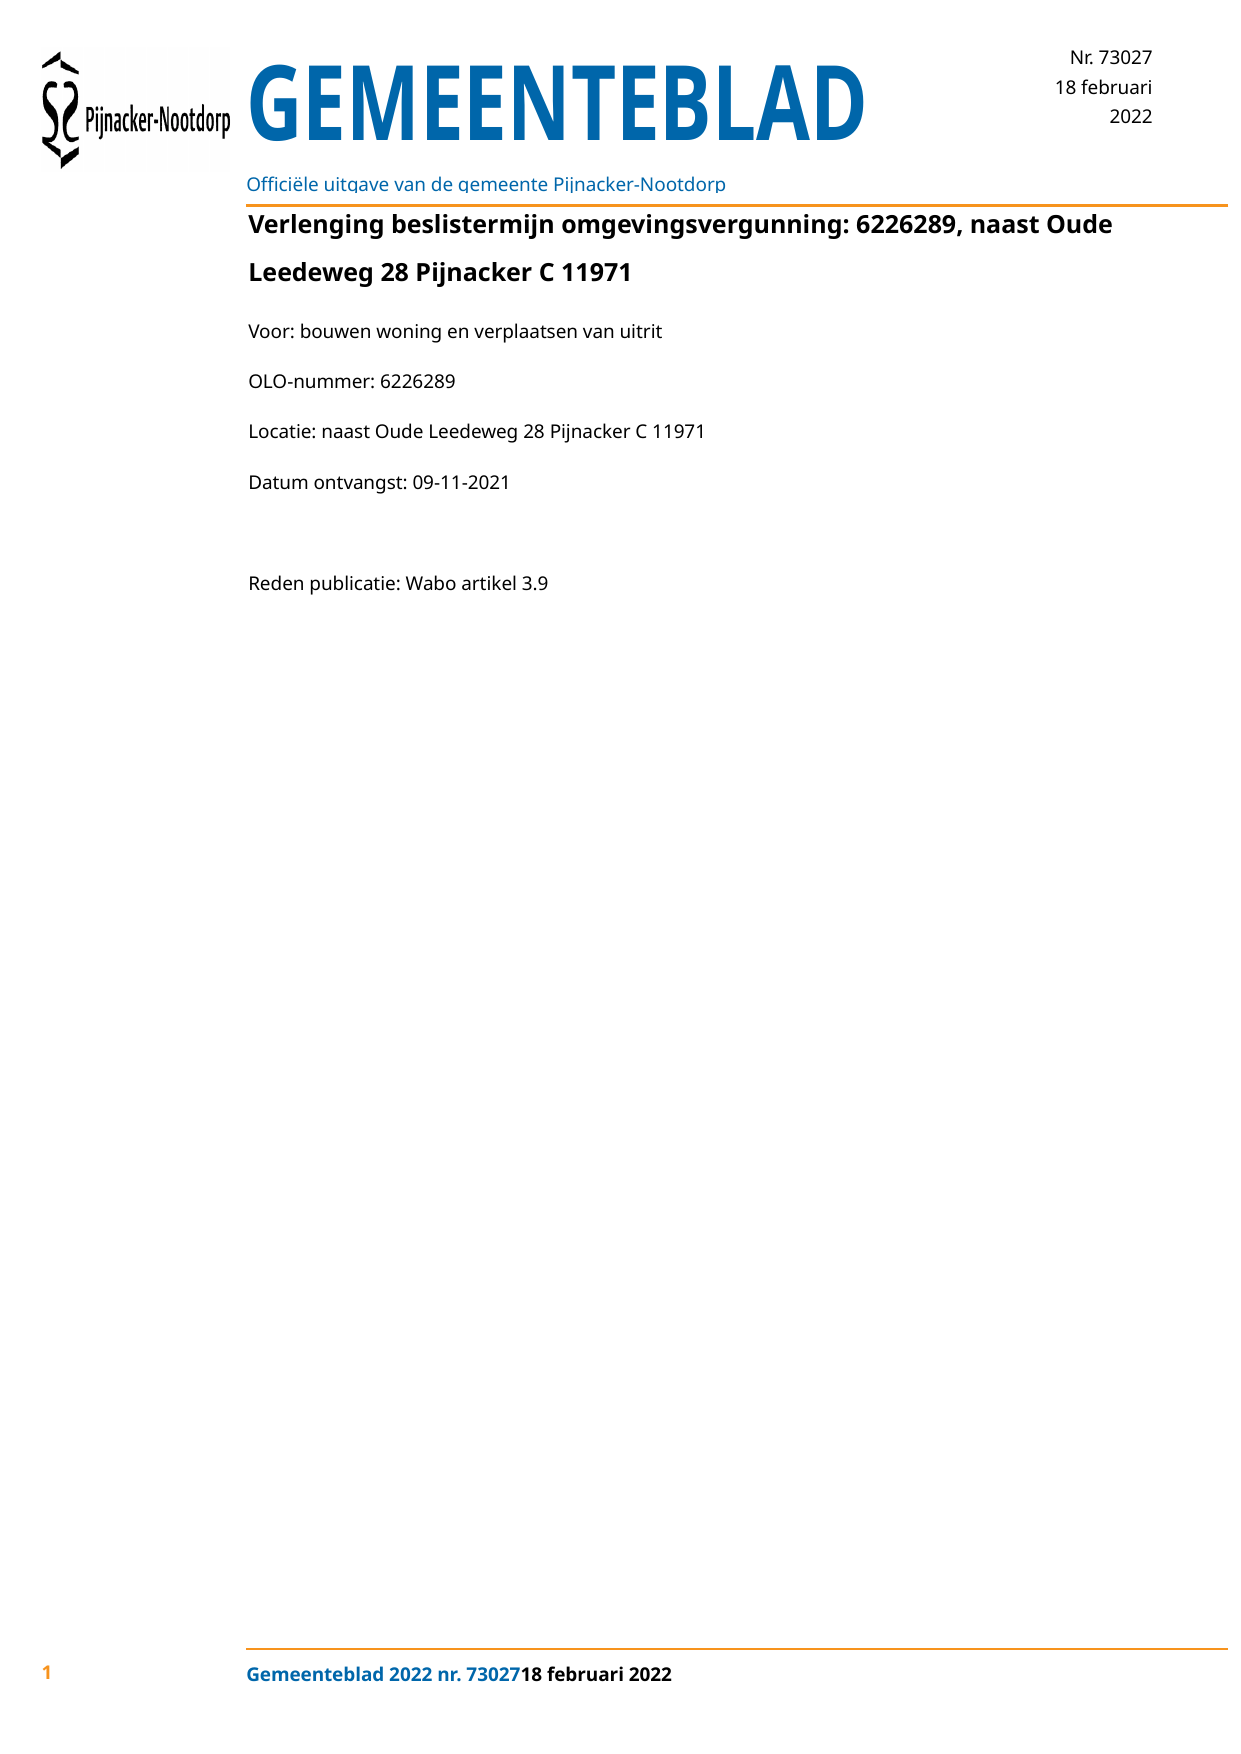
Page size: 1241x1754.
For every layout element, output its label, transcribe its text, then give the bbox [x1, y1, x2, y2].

text Voor: bouwen woning en verplaatsen van uitrit [248, 318, 1152, 344]
text Datum ontvangst: 09-11-2021 [248, 469, 1152, 495]
text Locatie: naast Oude Leedeweg 28 Pijnacker C 11971 [248, 419, 1152, 444]
text OLO-nummer: 6226289 [248, 368, 1152, 394]
picture [41, 47, 231, 172]
text Reden publicatie: Wabo artikel 3.9 [248, 570, 1152, 596]
text Verlenging beslistermijn omgevingsvergunning: 6226289, naast Oude Leedeweg 28 Pijnacker C 11971 [248, 207, 1152, 288]
